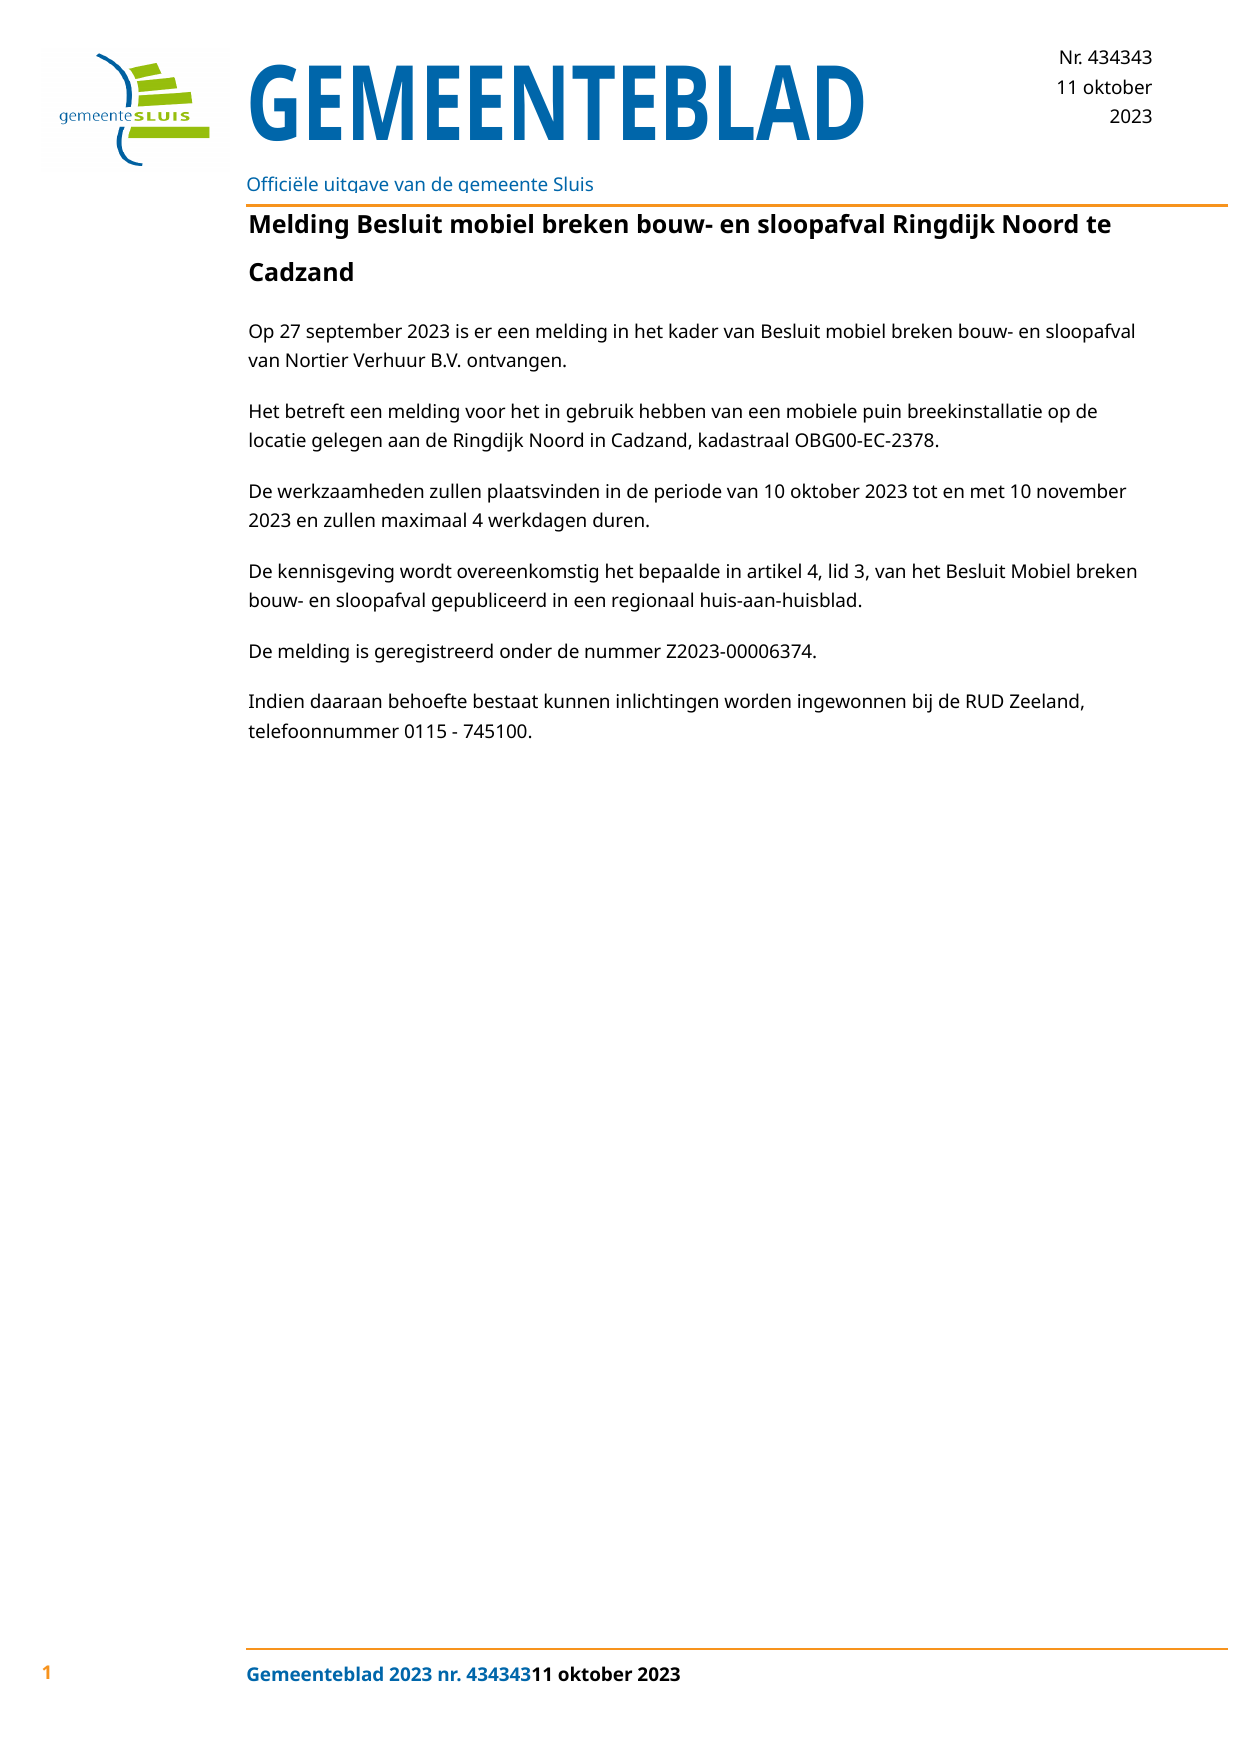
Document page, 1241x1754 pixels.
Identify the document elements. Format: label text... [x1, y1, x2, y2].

text De melding is geregistreerd onder de nummer Z2023-00006374. [248, 638, 1152, 664]
text De werkzaamheden zullen plaatsvinden in de periode van 10 oktober 2023 tot en met 10 november 2023 en zullen maximaal 4 werkdagen duren. [248, 478, 1152, 533]
text Melding Besluit mobiel breken bouw- en sloopafval Ringdijk Noord te Cadzand [248, 207, 1152, 288]
text Op 27 september 2023 is er een melding in het kader van Besluit mobiel breken bouw- en sloopafval van Nortier Verhuur B.V. ontvangen. [248, 318, 1152, 373]
text Indien daaraan behoefte bestaat kunnen inlichtingen worden ingewonnen bij de RUD Zeeland, telefoonnummer 0115 - 745100. [248, 688, 1152, 744]
text De kennisgeving wordt overeenkomstig het bepaalde in artikel 4, lid 3, van het Besluit Mobiel breken bouw- en sloopafval gepubliceerd in een regionaal huis-aan-huisblad. [248, 558, 1152, 613]
text Het betreft een melding voor het in gebruik hebben van een mobiele puin breekinstallatie op de locatie gelegen aan de Ringdijk Noord in Cadzand, kadastraal OBG00-EC-2378. [248, 398, 1152, 453]
picture [41, 47, 231, 172]
